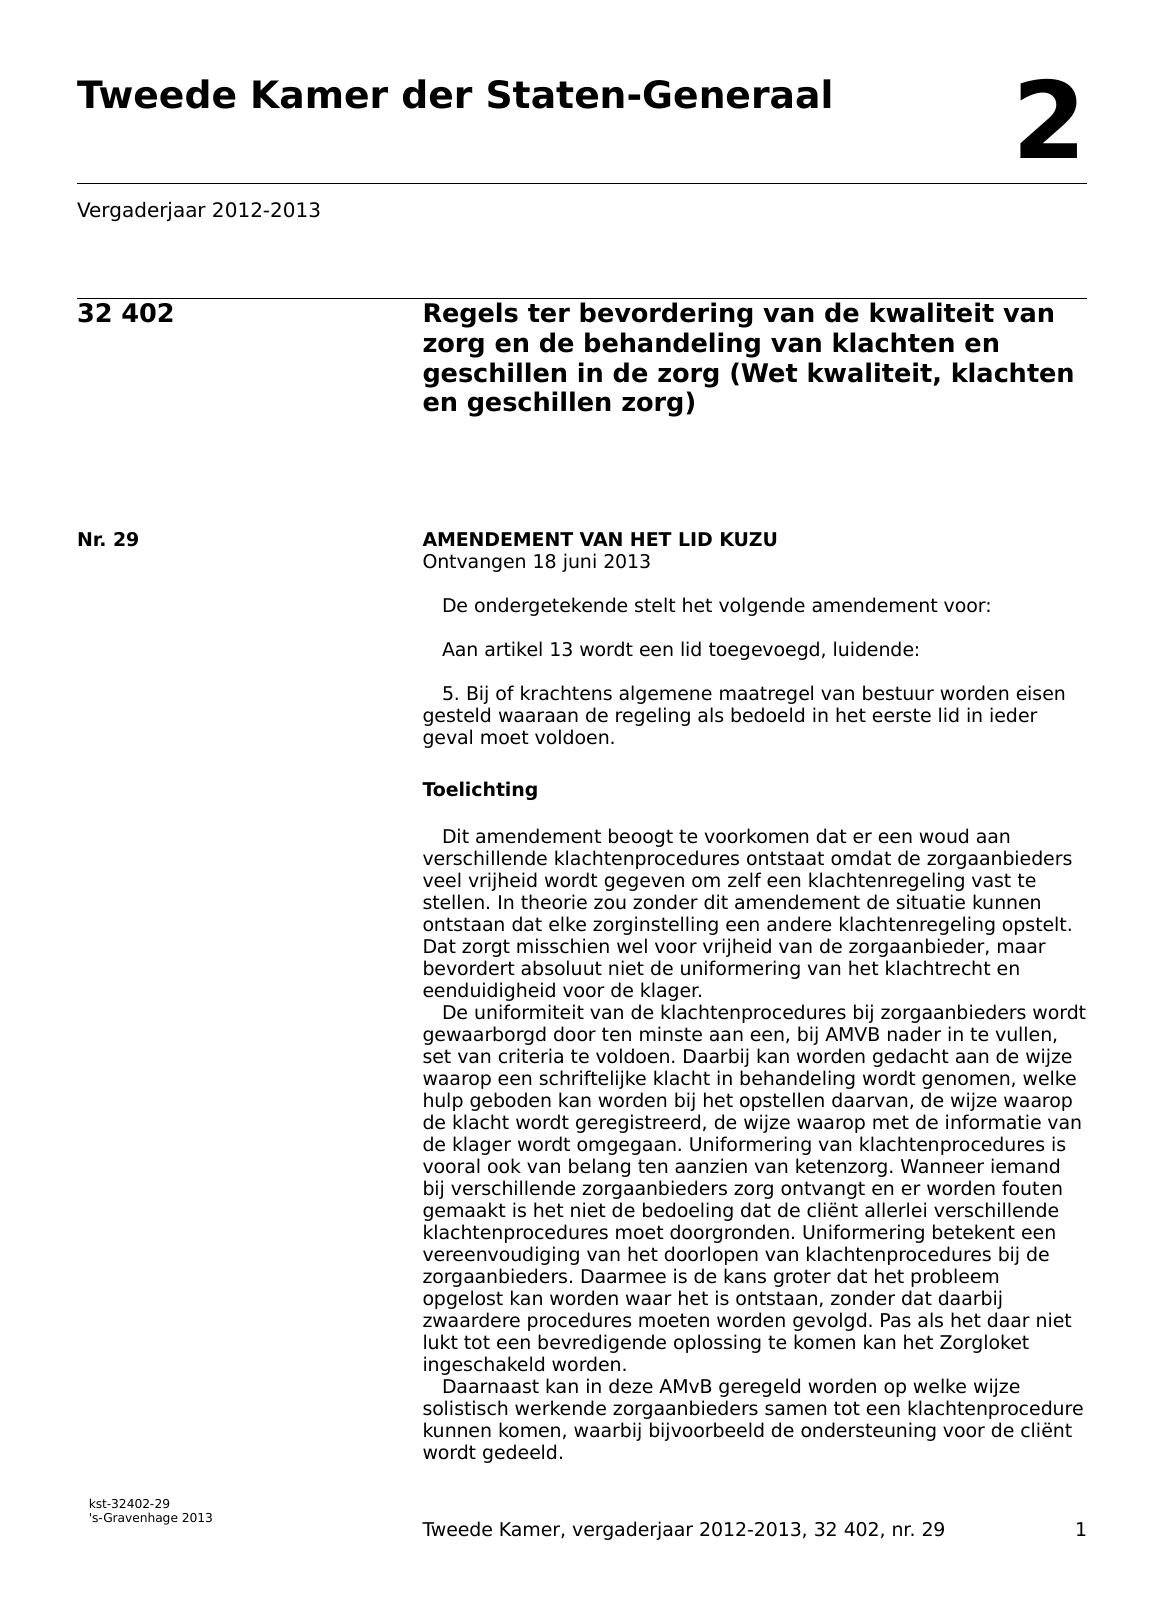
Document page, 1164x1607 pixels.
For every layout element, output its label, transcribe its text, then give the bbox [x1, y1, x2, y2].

text Dit amendement beoogt te voorkomen dat er een woud aan verschillende klachtenprocedures ontstaat omdat de zorgaanbieders veel vrijheid wordt gegeven om zelf een klachtenregeling vast te stellen. In theorie zou zonder dit amendement de situatie kunnen ontstaan dat elke zorginstelling een andere klachtenregeling opstelt. Dat zorgt misschien wel voor vrijheid van de zorgaanbieder, maar bevordert absoluut niet de uniformering van het klachtrecht en eenduidigheid voor de klager. [422, 826, 1087, 1002]
text De uniformiteit van de klachtenprocedures bij zorgaanbieders wordt gewaarborgd door ten minste aan een, bij AMVB nader in te vullen, set van criteria te voldoen. Daarbij kan worden gedacht aan de wijze waarop een schriftelijke klacht in behandeling wordt genomen, welke hulp geboden kan worden bij het opstellen daarvan, de wijze waarop de klacht wordt geregistreerd, de wijze waarop met de informatie van de klager wordt omgegaan. Uniformering van klachtenprocedures is vooral ook van belang ten aanzien van ketenzorg. Wanneer iemand bij verschillende zorgaanbieders zorg ontvangt en er worden fouten gemaakt is het niet de bedoeling dat de cliënt allerlei verschillende klachtenprocedures moet doorgronden. Uniformering betekent een vereenvoudiging van het doorlopen van klachtenprocedures bij de zorgaanbieders. Daarmee is de kans groter dat het probleem opgelost kan worden waar het is ontstaan, zonder dat daarbij zwaardere procedures moeten worden gevolgd. Pas als het daar niet lukt tot een bevredigende oplossing te komen kan het Zorgloket ingeschakeld worden. [422, 1002, 1087, 1376]
table_header 2 [886, 59, 1087, 183]
text kst-32402-29 [88, 1497, 323, 1511]
subtitle 32 402 Regels ter bevordering van de kwaliteit van zorg en de behandeling van klachten en geschillen in de zorg (Wet kwaliteit, klachten en geschillen zorg) [77, 299, 1087, 418]
text De ondergetekende stelt het volgende amendement voor: [422, 595, 1087, 617]
table_cell Vergaderjaar 2012-2013 [77, 184, 1087, 298]
text 5. Bij of krachtens algemene maatregel van bestuur worden eisen gesteld waaraan de regeling als bedoeld in het eerste lid in ieder geval moet voldoen. [422, 683, 1087, 749]
table_header Tweede Kamer der Staten-Generaal [77, 59, 886, 183]
subtitle Nr. 29 AMENDEMENT VAN HET LID KUZU [77, 529, 1087, 551]
text 's-Gravenhage 2013 [88, 1511, 323, 1525]
text Aan artikel 13 wordt een lid toegevoegd, luidende: [422, 639, 1087, 661]
text Daarnaast kan in deze AMvB geregeld worden op welke wijze solistisch werkende zorgaanbieders samen tot een klachtenprocedure kunnen komen, waarbij bijvoorbeeld de ondersteuning voor de cliënt wordt gedeeld. [422, 1376, 1087, 1463]
text Ontvangen 18 juni 2013 [422, 551, 1087, 573]
subtitle Toelichting [422, 779, 1087, 801]
